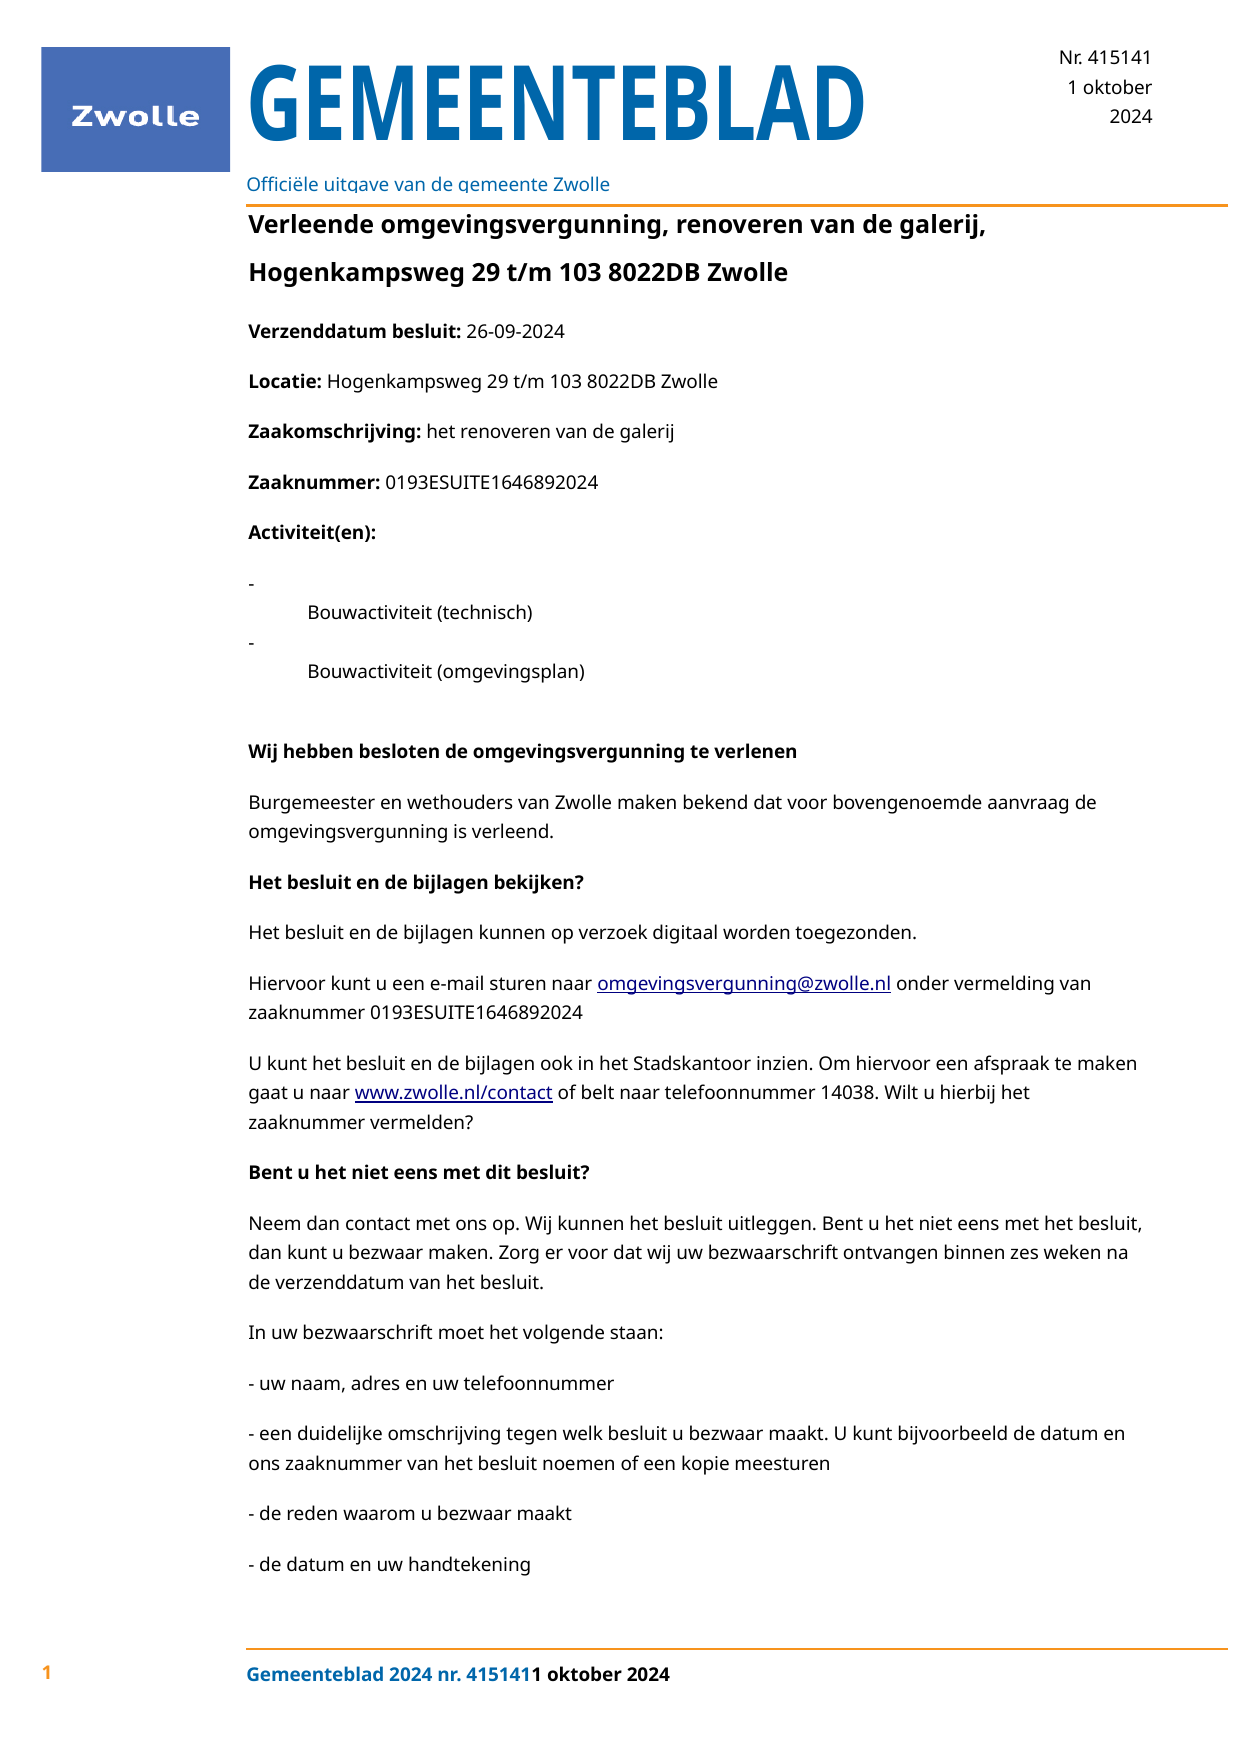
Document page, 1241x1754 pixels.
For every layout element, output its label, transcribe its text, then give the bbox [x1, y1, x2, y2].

text Bent u het niet eens met dit besluit? [248, 1159, 1152, 1185]
text - uw naam, adres en uw telefoonnummer [248, 1370, 1152, 1396]
text Zaaknummer: 0193ESUITE1646892024 [248, 469, 1152, 495]
text Zaakomschrijving: het renoveren van de galerij [248, 419, 1152, 444]
text Wij hebben besloten de omgevingsvergunning te verlenen [248, 739, 1152, 764]
text Verleende omgevingsvergunning, renoveren van de galerij, Hogenkampsweg 29 t/m 103 8022DB Zwolle [248, 207, 1152, 288]
text In uw bezwaarschrift moet het volgende staan: [248, 1319, 1152, 1345]
list Bouwactiviteit (omgevingsplan) [248, 659, 1152, 684]
text Hiervoor kunt u een e-mail sturen naar omgevingsvergunning@zwolle.nl onder vermelding van zaaknummer 0193ESUITE1646892024 [248, 970, 1152, 1025]
text - de datum en uw handtekening [248, 1551, 1152, 1577]
text Neem dan contact met ons op. Wij kunnen het besluit uitleggen. Bent u het niet eens met het besluit, dan kunt u bezwaar maken. Zorg er voor dat wij uw bezwaarschrift ontvangen binnen zes weken na de verzenddatum van het besluit. [248, 1210, 1152, 1295]
text U kunt het besluit en de bijlagen ook in het Stadskantoor inzien. Om hiervoor een afspraak te maken gaat u naar www.zwolle.nl/contact of belt naar telefoonnummer 14038. Wilt u hierbij het zaaknummer vermelden? [248, 1050, 1152, 1135]
text Burgemeester en wethouders van Zwolle maken bekend dat voor bovengenoemde aanvraag de omgevingsvergunning is verleend. [248, 789, 1152, 844]
text Activiteit(en): [248, 519, 1152, 545]
text - een duidelijke omschrijving tegen welk besluit u bezwaar maakt. U kunt bijvoorbeeld de datum en ons zaaknummer van het besluit noemen of een kopie meesturen [248, 1420, 1152, 1476]
text Verzenddatum besluit: 26-09-2024 [248, 318, 1152, 344]
text Het besluit en de bijlagen bekijken? [248, 869, 1152, 895]
text Het besluit en de bijlagen kunnen op verzoek digitaal worden toegezonden. [248, 919, 1152, 945]
picture [41, 47, 231, 172]
list Bouwactiviteit (technisch) [248, 599, 1152, 625]
text Locatie: Hogenkampsweg 29 t/m 103 8022DB Zwolle [248, 368, 1152, 394]
text - de reden waarom u bezwaar maakt [248, 1500, 1152, 1526]
